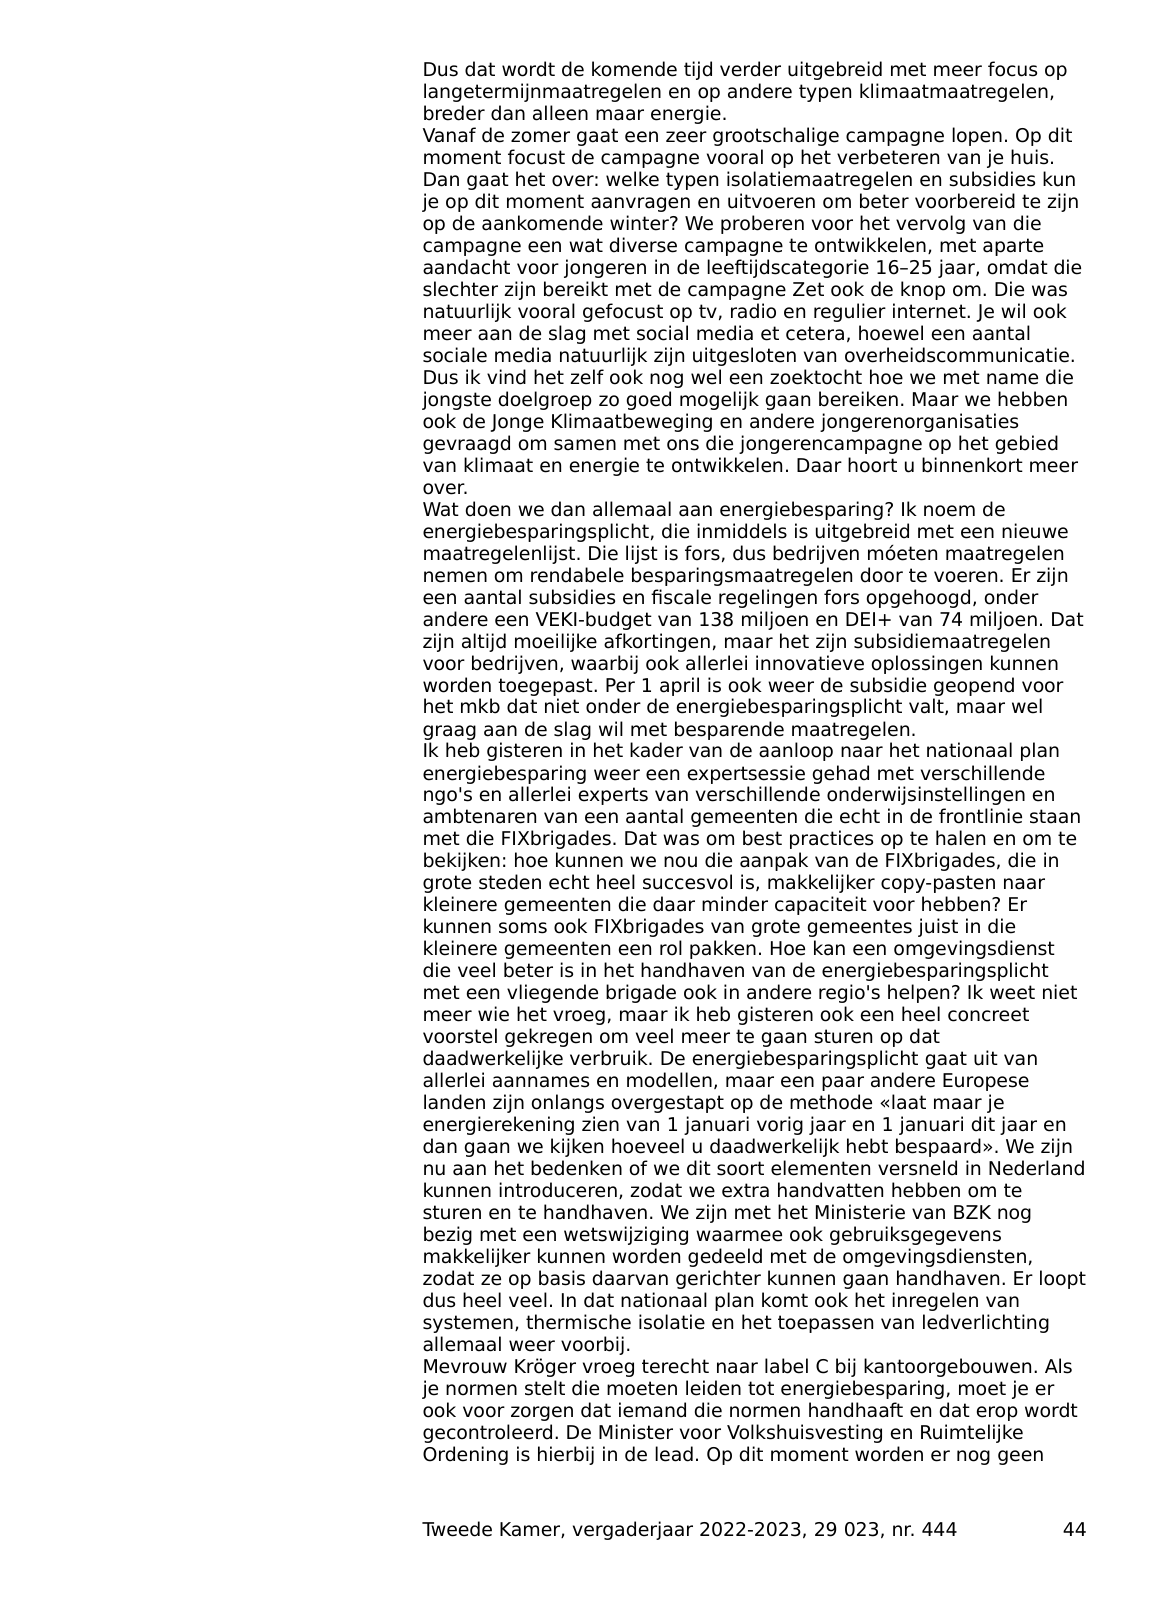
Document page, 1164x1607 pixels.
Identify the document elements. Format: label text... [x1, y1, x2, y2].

text Mevrouw Kröger vroeg terecht naar label C bij kantoorgebouwen. Als je normen stelt die moeten leiden tot energiebesparing, moet je er ook voor zorgen dat iemand die normen handhaaft en dat erop wordt gecontroleerd. De Minister voor Volkshuisvesting en Ruimtelijke Ordening is hierbij in de lead. Op dit moment worden er nog geen [422, 1356, 1087, 1466]
text Wat doen we dan allemaal aan energiebesparing? Ik noem de energiebesparingsplicht, die inmiddels is uitgebreid met een nieuwe maatregelenlijst. Die lijst is fors, dus bedrijven móeten maatregelen nemen om rendabele besparingsmaatregelen door te voeren. Er zijn een aantal subsidies en fiscale regelingen fors opgehoogd, onder andere een VEKI-budget van 138 miljoen en DEI+ van 74 miljoen. Dat zijn altijd moeilijke afkortingen, maar het zijn subsidiemaatregelen voor bedrijven, waarbij ook allerlei innovatieve oplossingen kunnen worden toegepast. Per 1 april is ook weer de subsidie geopend voor het mkb dat niet onder de energiebesparingsplicht valt, maar wel graag aan de slag wil met besparende maatregelen. [422, 499, 1087, 740]
text Vanaf de zomer gaat een zeer grootschalige campagne lopen. Op dit moment focust de campagne vooral op het verbeteren van je huis. Dan gaat het over: welke typen isolatiemaatregelen en subsidies kun je op dit moment aanvragen en uitvoeren om beter voorbereid te zijn op de aankomende winter? We proberen voor het vervolg van die campagne een wat diverse campagne te ontwikkelen, met aparte aandacht voor jongeren in de leeftijdscategorie 16–25 jaar, omdat die slechter zijn bereikt met de campagne Zet ook de knop om. Die was natuurlijk vooral gefocust op tv, radio en regulier internet. Je wil ook meer aan de slag met social media et cetera, hoewel een aantal sociale media natuurlijk zijn uitgesloten van overheidscommunicatie. Dus ik vind het zelf ook nog wel een zoektocht hoe we met name die jongste doelgroep zo goed mogelijk gaan bereiken. Maar we hebben ook de Jonge Klimaatbeweging en andere jongerenorganisaties gevraagd om samen met ons die jongerencampagne op het gebied van klimaat en energie te ontwikkelen. Daar hoort u binnenkort meer over. [422, 125, 1087, 499]
text Dus dat wordt de komende tijd verder uitgebreid met meer focus op langetermijnmaatregelen en op andere typen klimaatmaatregelen, breder dan alleen maar energie. [422, 59, 1087, 125]
text Ik heb gisteren in het kader van de aanloop naar het nationaal plan energiebesparing weer een expertsessie gehad met verschillende ngo's en allerlei experts van verschillende onderwijsinstellingen en ambtenaren van een aantal gemeenten die echt in de frontlinie staan met die FIXbrigades. Dat was om best practices op te halen en om te bekijken: hoe kunnen we nou die aanpak van de FIXbrigades, die in grote steden echt heel succesvol is, makkelijker copy-pasten naar kleinere gemeenten die daar minder capaciteit voor hebben? Er kunnen soms ook FIXbrigades van grote gemeentes juist in die kleinere gemeenten een rol pakken. Hoe kan een omgevingsdienst die veel beter is in het handhaven van de energiebesparingsplicht met een vliegende brigade ook in andere regio's helpen? Ik weet niet meer wie het vroeg, maar ik heb gisteren ook een heel concreet voorstel gekregen om veel meer te gaan sturen op dat daadwerkelijke verbruik. De energiebesparingsplicht gaat uit van allerlei aannames en modellen, maar een paar andere Europese landen zijn onlangs overgestapt op de methode «laat maar je energierekening zien van 1 januari vorig jaar en 1 januari dit jaar en dan gaan we kijken hoeveel u daadwerkelijk hebt bespaard». We zijn nu aan het bedenken of we dit soort elementen versneld in Nederland kunnen introduceren, zodat we extra handvatten hebben om te sturen en te handhaven. We zijn met het Ministerie van BZK nog bezig met een wetswijziging waarmee ook gebruiksgegevens makkelijker kunnen worden gedeeld met de omgevingsdiensten, zodat ze op basis daarvan gerichter kunnen gaan handhaven. Er loopt dus heel veel. In dat nationaal plan komt ook het inregelen van systemen, thermische isolatie en het toepassen van ledverlichting allemaal weer voorbij. [422, 740, 1087, 1356]
